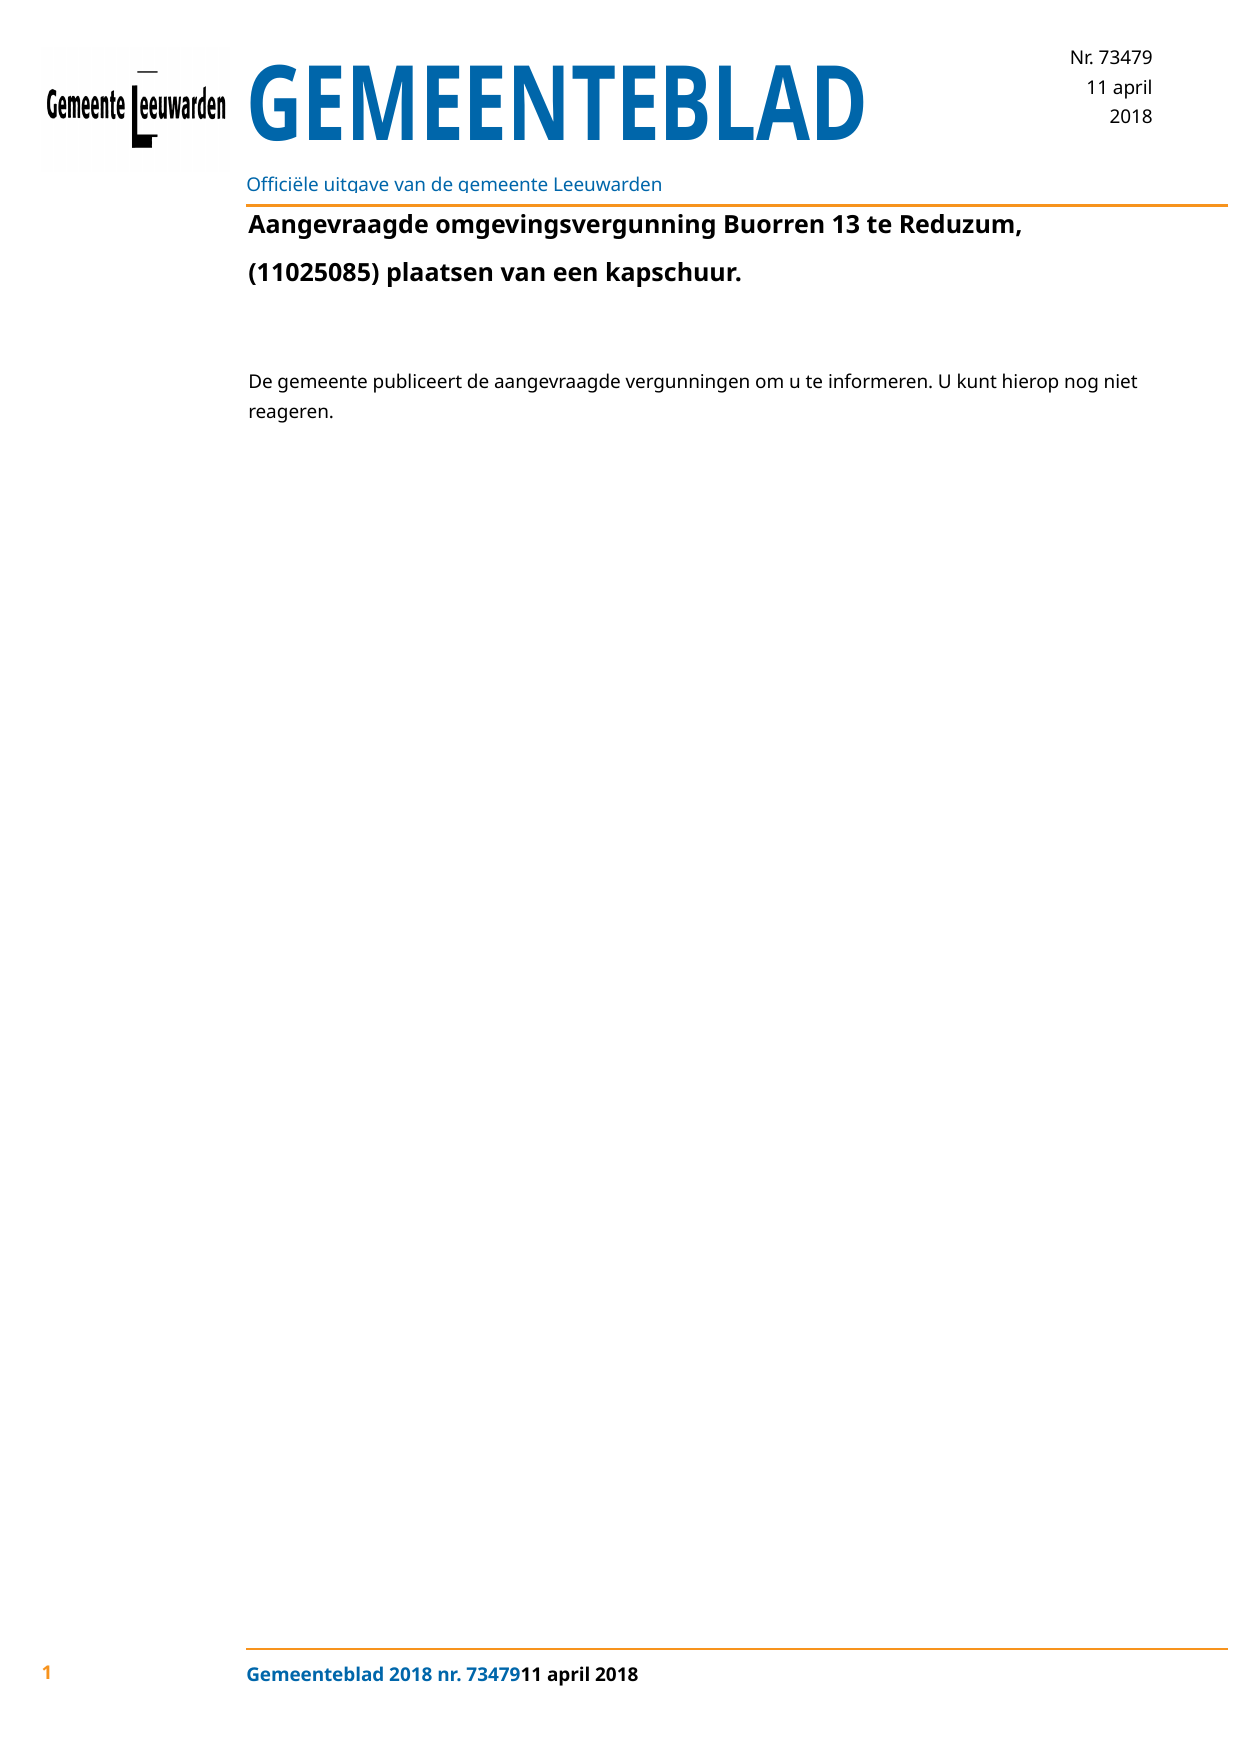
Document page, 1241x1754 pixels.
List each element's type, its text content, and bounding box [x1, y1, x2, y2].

text Aangevraagde omgevingsvergunning Buorren 13 te Reduzum, (11025085) plaatsen van een kapschuur. [248, 207, 1152, 288]
picture [41, 47, 231, 172]
text De gemeente publiceert de aangevraagde vergunningen om u te informeren. U kunt hierop nog niet reageren. [248, 368, 1152, 424]
